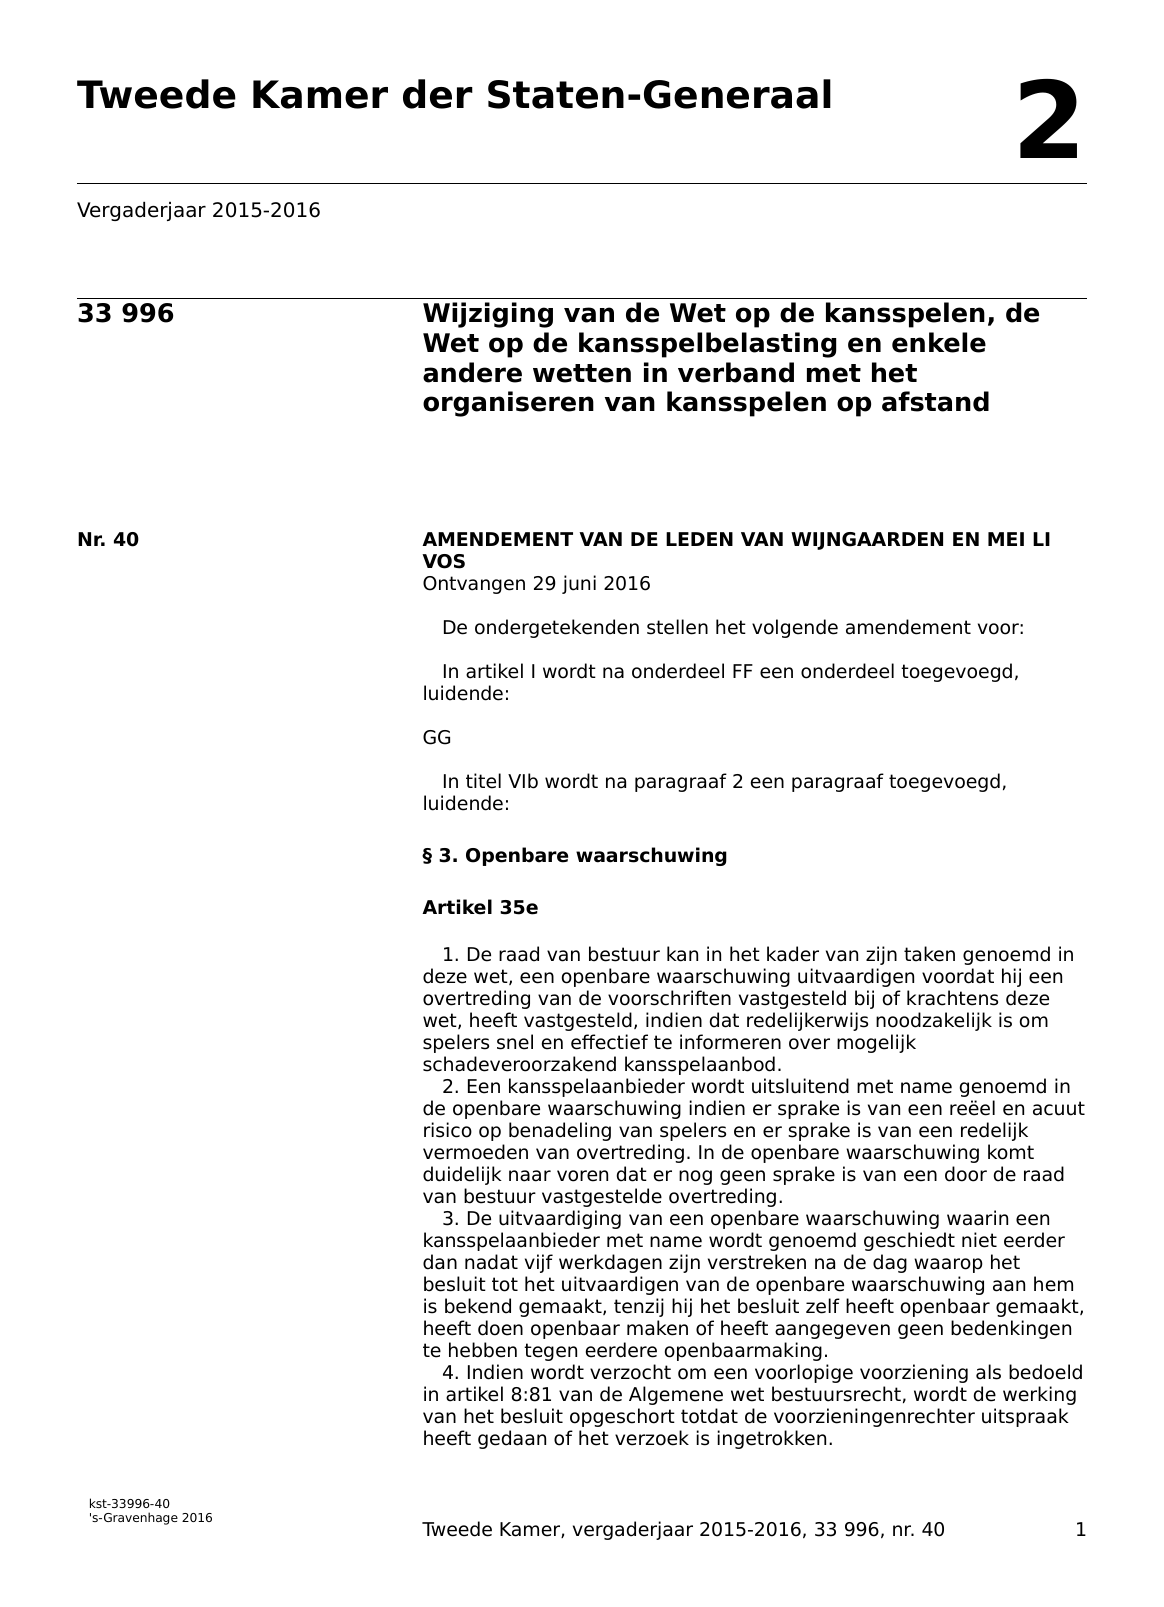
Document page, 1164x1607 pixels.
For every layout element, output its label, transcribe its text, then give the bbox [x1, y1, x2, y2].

table_header 2 [886, 59, 1087, 183]
text 1. De raad van bestuur kan in het kader van zijn taken genoemd in deze wet, een openbare waarschuwing uitvaardigen voordat hij een overtreding van de voorschriften vastgesteld bij of krachtens deze wet, heeft vastgesteld, indien dat redelijkerwijs noodzakelijk is om spelers snel en effectief te informeren over mogelijk schadeveroorzakend kansspelaanbod. [422, 944, 1087, 1076]
text 3. De uitvaardiging van een openbare waarschuwing waarin een kansspelaanbieder met name wordt genoemd geschiedt niet eerder dan nadat vijf werkdagen zijn verstreken na de dag waarop het besluit tot het uitvaardigen van de openbare waarschuwing aan hem is bekend gemaakt, tenzij hij het besluit zelf heeft openbaar gemaakt, heeft doen openbaar maken of heeft aangegeven geen bedenkingen te hebben tegen eerdere openbaarmaking. [422, 1208, 1087, 1362]
text 2. Een kansspelaanbieder wordt uitsluitend met name genoemd in de openbare waarschuwing indien er sprake is van een reëel en acuut risico op benadeling van spelers en er sprake is van een redelijk vermoeden van overtreding. In de openbare waarschuwing komt duidelijk naar voren dat er nog geen sprake is van een door de raad van bestuur vastgestelde overtreding. [422, 1076, 1087, 1208]
subtitle § 3. Openbare waarschuwing [422, 845, 1087, 867]
text 's-Gravenhage 2016 [88, 1511, 323, 1525]
subtitle Nr. 40 AMENDEMENT VAN DE LEDEN VAN WIJNGAARDEN EN MEI LI VOS [77, 529, 1087, 573]
text In titel VIb wordt na paragraaf 2 een paragraaf toegevoegd, luidende: [422, 771, 1087, 815]
text GG [422, 727, 1087, 749]
text Ontvangen 29 juni 2016 [422, 573, 1087, 595]
table_cell Vergaderjaar 2015-2016 [77, 184, 1087, 298]
text 4. Indien wordt verzocht om een voorlopige voorziening als bedoeld in artikel 8:81 van de Algemene wet bestuursrecht, wordt de werking van het besluit opgeschort totdat de voorzieningenrechter uitspraak heeft gedaan of het verzoek is ingetrokken. [422, 1362, 1087, 1450]
text In artikel I wordt na onderdeel FF een onderdeel toegevoegd, luidende: [422, 661, 1087, 705]
text kst-33996-40 [88, 1497, 323, 1511]
subtitle 33 996 Wijziging van de Wet op de kansspelen, de Wet op de kansspelbelasting en enkele andere wetten in verband met het organiseren van kansspelen op afstand [77, 299, 1087, 418]
table_header Tweede Kamer der Staten-Generaal [77, 59, 886, 183]
subtitle Artikel 35e [422, 897, 1087, 919]
text De ondergetekenden stellen het volgende amendement voor: [422, 617, 1087, 639]
